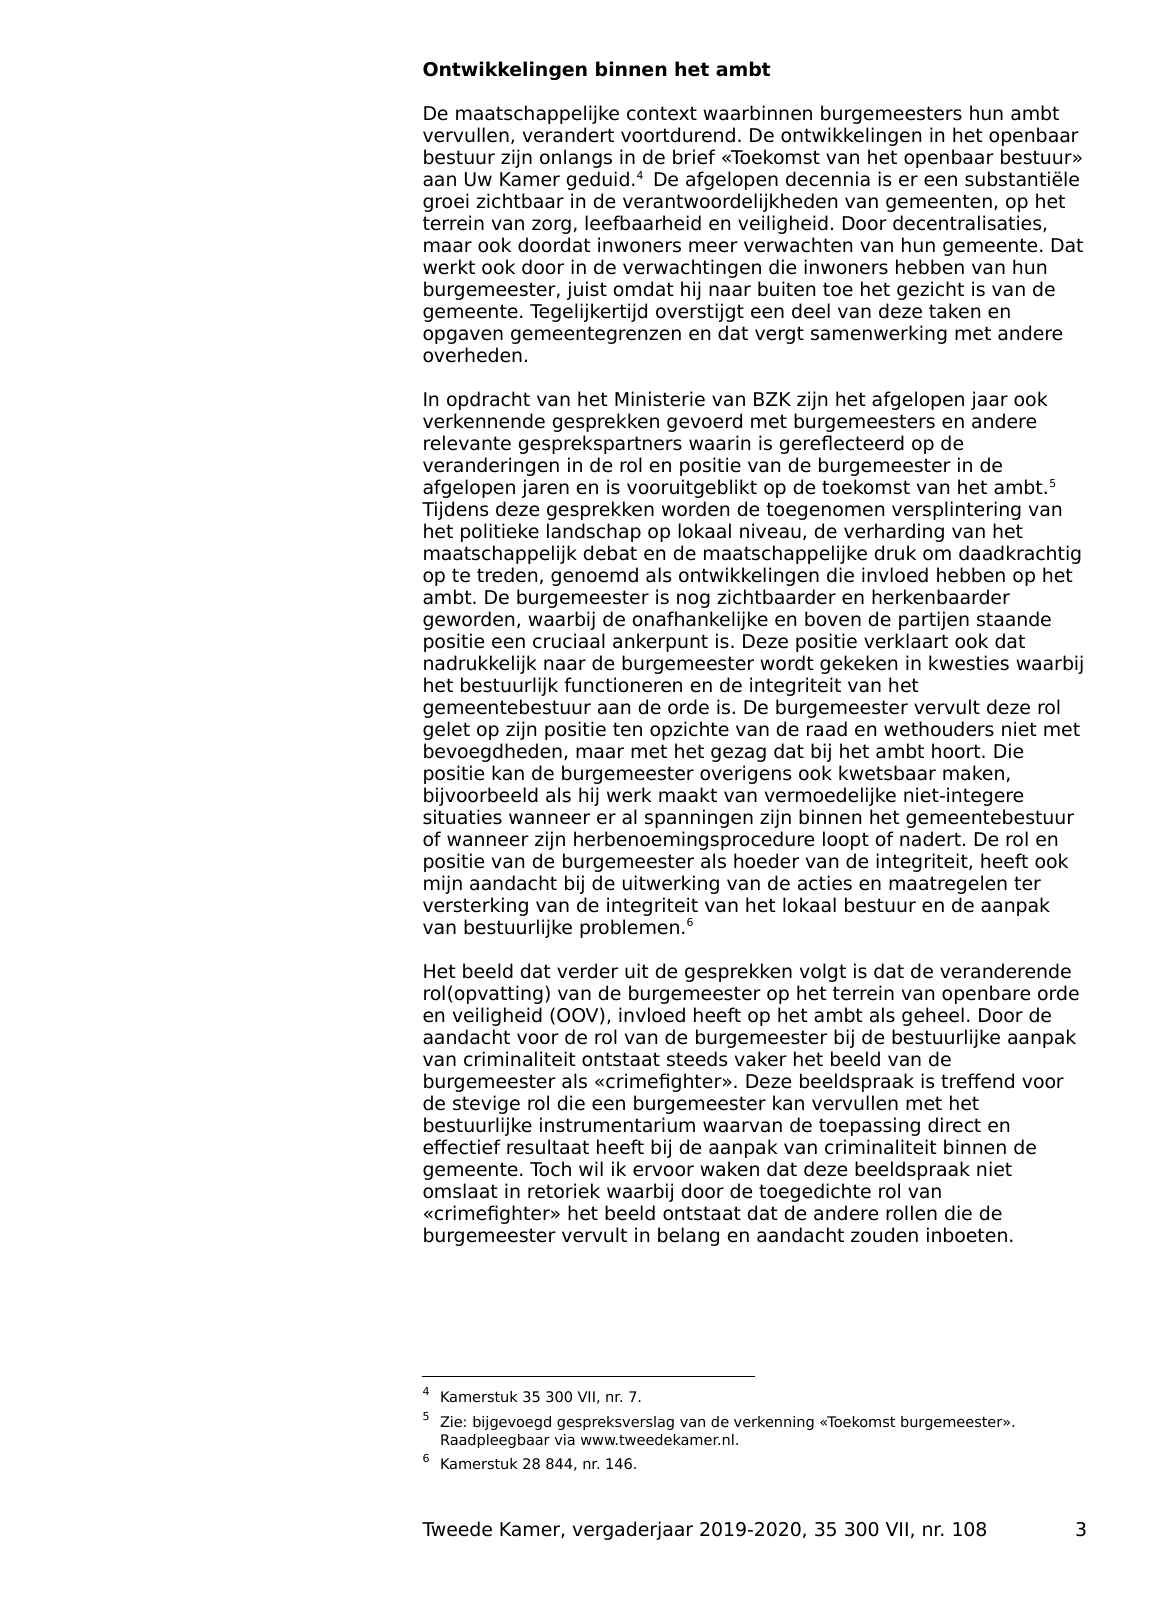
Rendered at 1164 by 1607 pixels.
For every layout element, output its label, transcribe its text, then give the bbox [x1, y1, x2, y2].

text In opdracht van het Ministerie van BZK zijn het afgelopen jaar ook verkennende gesprekken gevoerd met burgemeesters en andere relevante gesprekspartners waarin is gereflecteerd op de veranderingen in de rol en positie van de burgemeester in de afgelopen jaren en is vooruitgeblikt op de toekomst van het ambt. Tijdens deze gesprekken worden de toegenomen versplintering van het politieke landschap op lokaal niveau, de verharding van het maatschappelijk debat en de maatschappelijke druk om daadkrachtig op te treden, genoemd als ontwikkelingen die invloed hebben op het ambt. De burgemeester is nog zichtbaarder en herkenbaarder geworden, waarbij de onafhankelijke en boven de partijen staande positie een cruciaal ankerpunt is. Deze positie verklaart ook dat nadrukkelijk naar de burgemeester wordt gekeken in kwesties waarbij het bestuurlijk functioneren en de integriteit van het gemeentebestuur aan de orde is. De burgemeester vervult deze rol gelet op zijn positie ten opzichte van de raad en wethouders niet met bevoegdheden, maar met het gezag dat bij het ambt hoort. Die positie kan de burgemeester overigens ook kwetsbaar maken, bijvoorbeeld als hij werk maakt van vermoedelijke niet-integere situaties wanneer er al spanningen zijn binnen het gemeentebestuur of wanneer zijn herbenoemingsprocedure loopt of nadert. De rol en positie van de burgemeester als hoeder van de integriteit, heeft ook mijn aandacht bij de uitwerking van de acties en maatregelen ter versterking van de integriteit van het lokaal bestuur en de aanpak van bestuurlijke problemen. [422, 389, 1087, 939]
text Zie: bijgevoegd gespreksverslag van de verkenning «Toekomst burgemeester». Raadpleegbaar via www.tweedekamer.nl. [422, 1410, 1087, 1449]
text Kamerstuk 35 300 VII, nr. 7. [422, 1385, 1087, 1407]
text Het beeld dat verder uit de gesprekken volgt is dat de veranderende rol(opvatting) van de burgemeester op het terrein van openbare orde en veiligheid (OOV), invloed heeft op het ambt als geheel. Door de aandacht voor de rol van de burgemeester bij de bestuurlijke aanpak van criminaliteit ontstaat steeds vaker het beeld van de burgemeester als «crimefighter». Deze beeldspraak is treffend voor de stevige rol die een burgemeester kan vervullen met het bestuurlijke instrumentarium waarvan de toepassing direct en effectief resultaat heeft bij de aanpak van criminaliteit binnen de gemeente. Toch wil ik ervoor waken dat deze beeldspraak niet omslaat in retoriek waarbij door de toegedichte rol van «crimefighter» het beeld ontstaat dat de andere rollen die de burgemeester vervult in belang en aandacht zouden inboeten. [422, 961, 1087, 1247]
subtitle Ontwikkelingen binnen het ambt [422, 59, 1087, 81]
text Kamerstuk 28 844, nr. 146. [422, 1452, 1087, 1474]
text De maatschappelijke context waarbinnen burgemeesters hun ambt vervullen, verandert voortdurend. De ontwikkelingen in het openbaar bestuur zijn onlangs in de brief «Toekomst van het openbaar bestuur» aan Uw Kamer geduid. De afgelopen decennia is er een substantiële groei zichtbaar in de verantwoordelijkheden van gemeenten, op het terrein van zorg, leefbaarheid en veiligheid. Door decentralisaties, maar ook doordat inwoners meer verwachten van hun gemeente. Dat werkt ook door in de verwachtingen die inwoners hebben van hun burgemeester, juist omdat hij naar buiten toe het gezicht is van de gemeente. Tegelijkertijd overstijgt een deel van deze taken en opgaven gemeentegrenzen en dat vergt samenwerking met andere overheden. [422, 103, 1087, 367]
